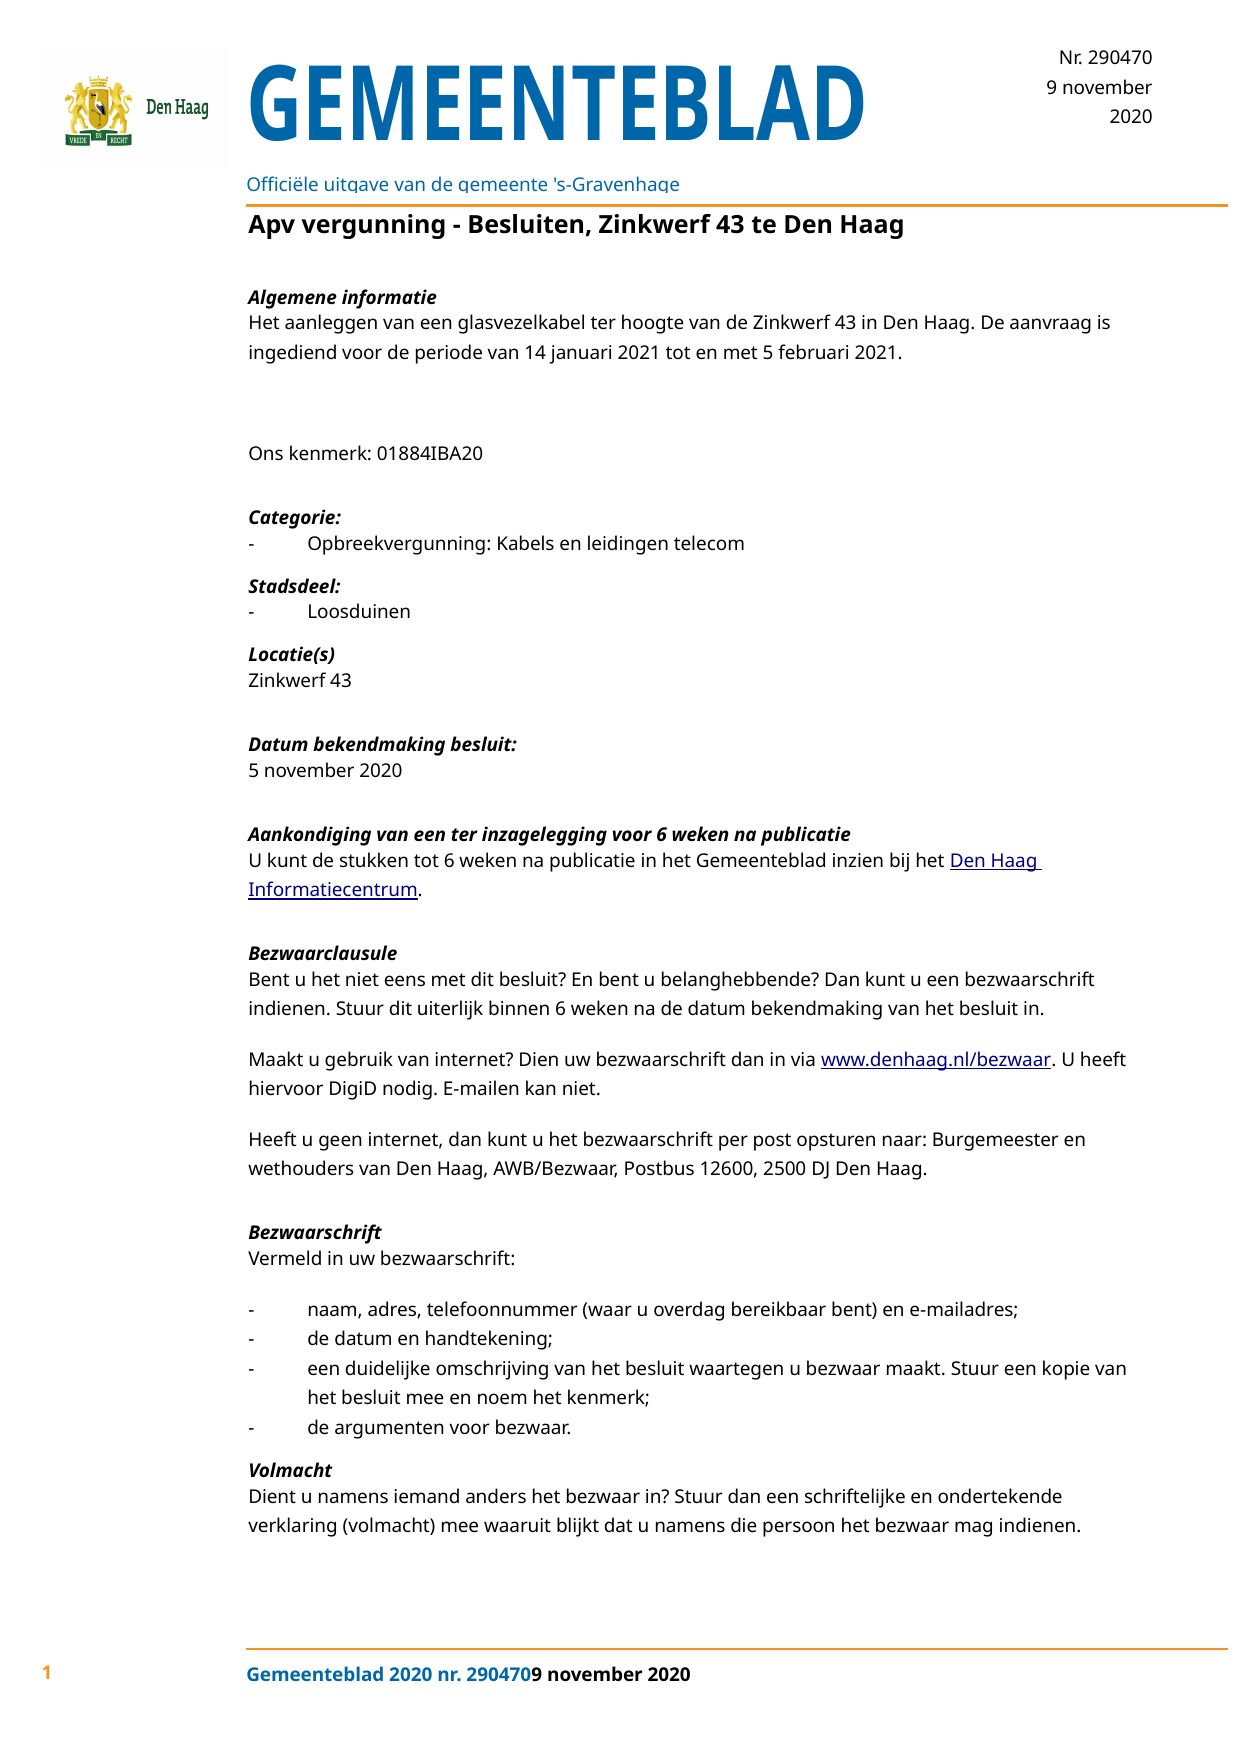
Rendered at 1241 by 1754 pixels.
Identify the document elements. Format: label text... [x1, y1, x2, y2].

list Opbreekvergunning: Kabels en leidingen telecom [248, 530, 1152, 555]
text Het aanleggen van een glasvezelkabel ter hoogte van de Zinkwerf 43 in Den Haag. De aanvraag is ingediend voor de periode van 14 januari 2021 tot en met 5 februari 2021. [248, 309, 1152, 365]
text Vermeld in uw bezwaarschrift: [248, 1245, 1152, 1271]
text Aankondiging van een ter inzagelegging voor 6 weken na publicatie [248, 821, 1152, 847]
text Stadsdeel: [248, 573, 1152, 598]
text U kunt de stukken tot 6 weken na publicatie in het Gemeenteblad inzien bij het Den Haag Informatiecentrum. [248, 847, 1152, 902]
text Zinkwerf 43 [248, 667, 1152, 693]
text Locatie(s) [248, 642, 1152, 667]
text Maakt u gebruik van internet? Dien uw bezwaarschrift dan in via www.denhaag.nl/bezwaar. U heeft hiervoor DigiD nodig. E-mailen kan niet. [248, 1046, 1152, 1101]
text Ons kenmerk: 01884IBA20 [248, 440, 1152, 466]
text Bezwaarschrift [248, 1219, 1152, 1245]
picture [41, 47, 231, 172]
text Heeft u geen internet, dan kunt u het bezwaarschrift per post opsturen naar: Burgemeester en wethouders van Den Haag, AWB/Bezwaar, Postbus 12600, 2500 DJ Den Haag. [248, 1126, 1152, 1181]
list de argumenten voor bezwaar. [248, 1414, 1152, 1440]
text Datum bekendmaking besluit: [248, 731, 1152, 757]
text Apv vergunning - Besluiten, Zinkwerf 43 te Den Haag [248, 207, 1152, 241]
list naam, adres, telefoonnummer (waar u overdag bereikbaar bent) en e-mailadres; [248, 1296, 1152, 1321]
list de datum en handtekening; [248, 1325, 1152, 1351]
text Dient u namens iemand anders het bezwaar in? Stuur dan een schriftelijke en ondertekende verklaring (volmacht) mee waaruit blijkt dat u namens die persoon het bezwaar mag indienen. [248, 1483, 1152, 1538]
list een duidelijke omschrijving van het besluit waartegen u bezwaar maakt. Stuur een kopie van het besluit mee en noem het kenmerk; [248, 1355, 1152, 1410]
text Bezwaarclausule [248, 940, 1152, 966]
text Algemene informatie [248, 284, 1152, 309]
list Loosduinen [248, 598, 1152, 624]
text Bent u het niet eens met dit besluit? En bent u belanghebbende? Dan kunt u een bezwaarschrift indienen. Stuur dit uiterlijk binnen 6 weken na de datum bekendmaking van het besluit in. [248, 966, 1152, 1021]
text Volmacht [248, 1457, 1152, 1483]
text Categorie: [248, 504, 1152, 530]
text 5 november 2020 [248, 757, 1152, 783]
